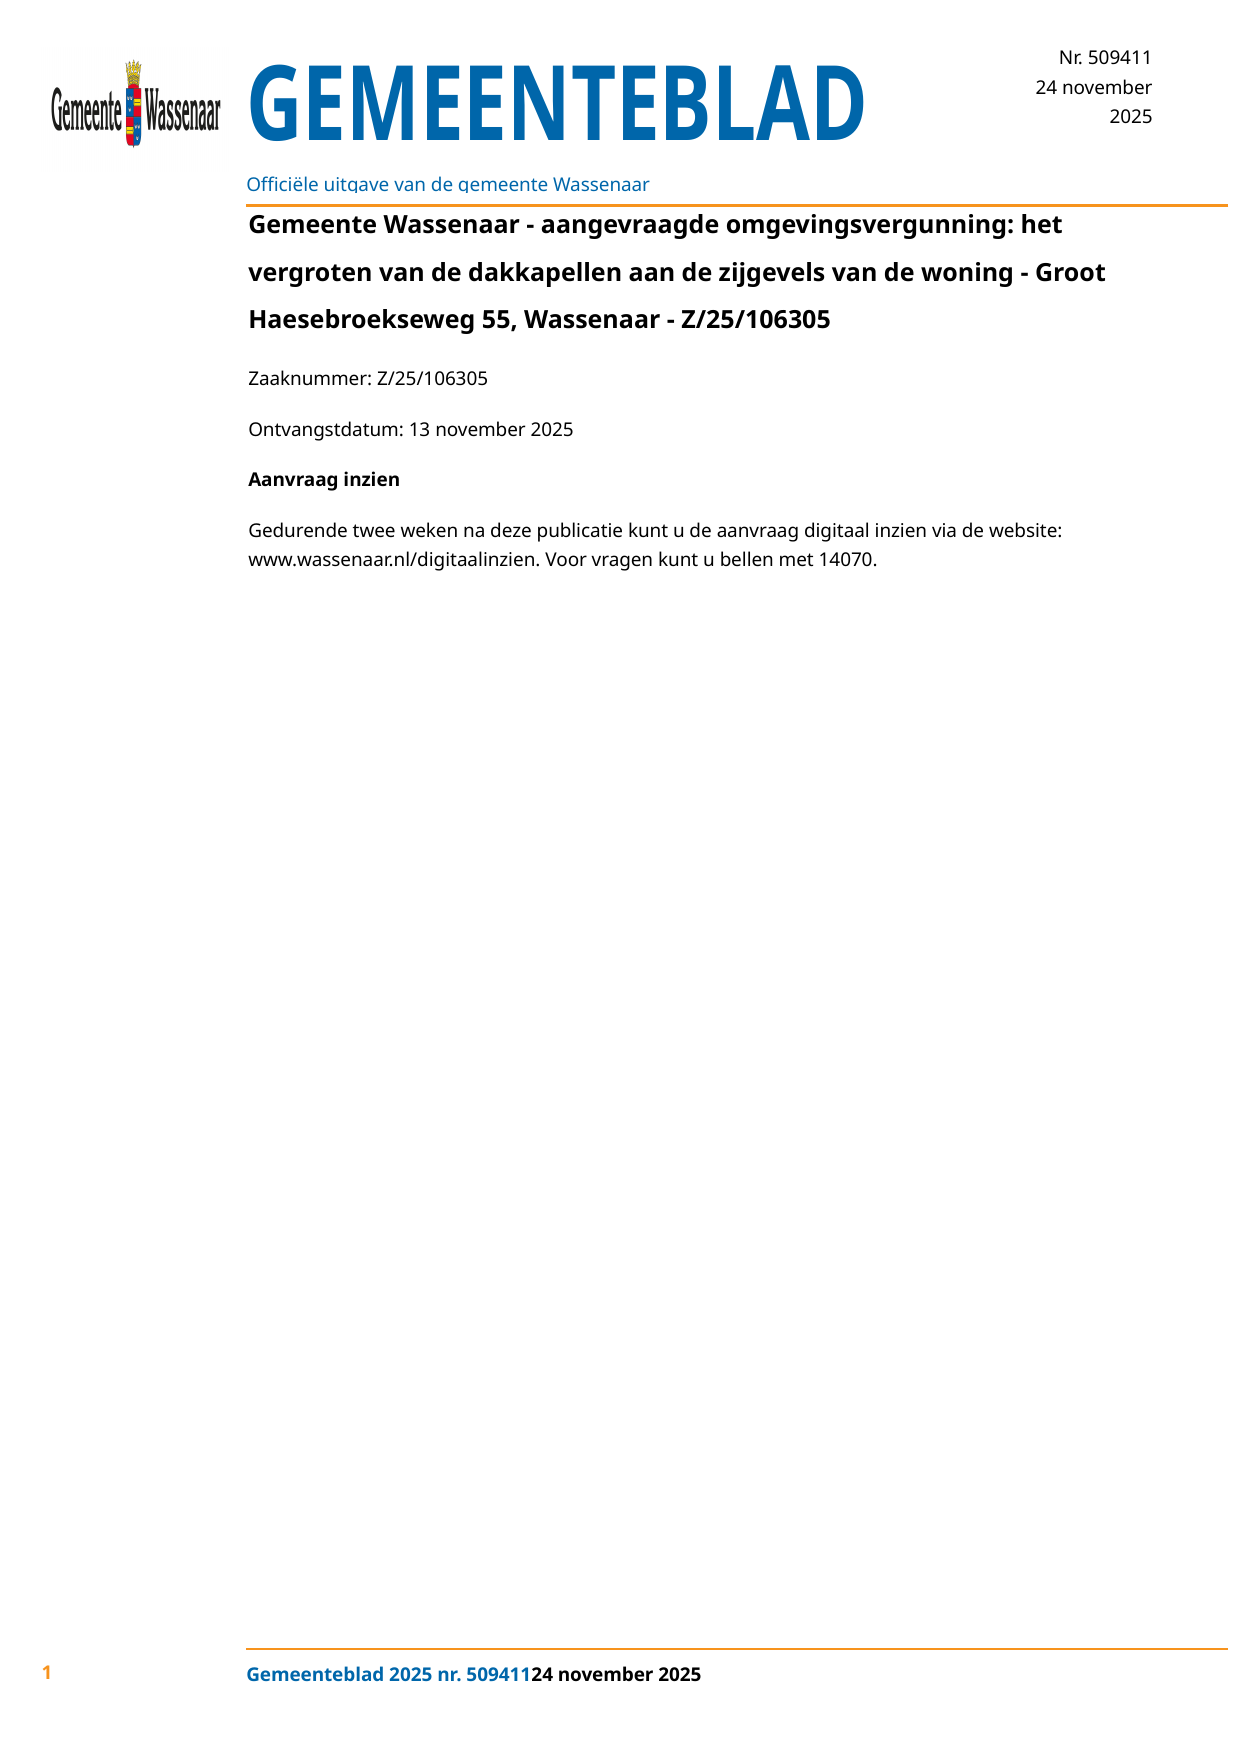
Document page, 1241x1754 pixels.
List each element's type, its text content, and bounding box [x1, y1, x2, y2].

text Zaaknummer: Z/25/106305 [248, 366, 1152, 391]
picture [41, 47, 231, 172]
text Ontvangstdatum: 13 november 2025 [248, 416, 1152, 442]
text Aanvraag inzien [248, 466, 1152, 492]
text Gedurende twee weken na deze publicatie kunt u de aanvraag digitaal inzien via de website: www.wassenaar.nl/digitaalinzien. Voor vragen kunt u bellen met 14070. [248, 517, 1152, 572]
text Gemeente Wassenaar - aangevraagde omgevingsvergunning: het vergroten van de dakkapellen aan de zijgevels van de woning - Groot Haesebroekseweg 55, Wassenaar - Z/25/106305 [248, 207, 1152, 336]
